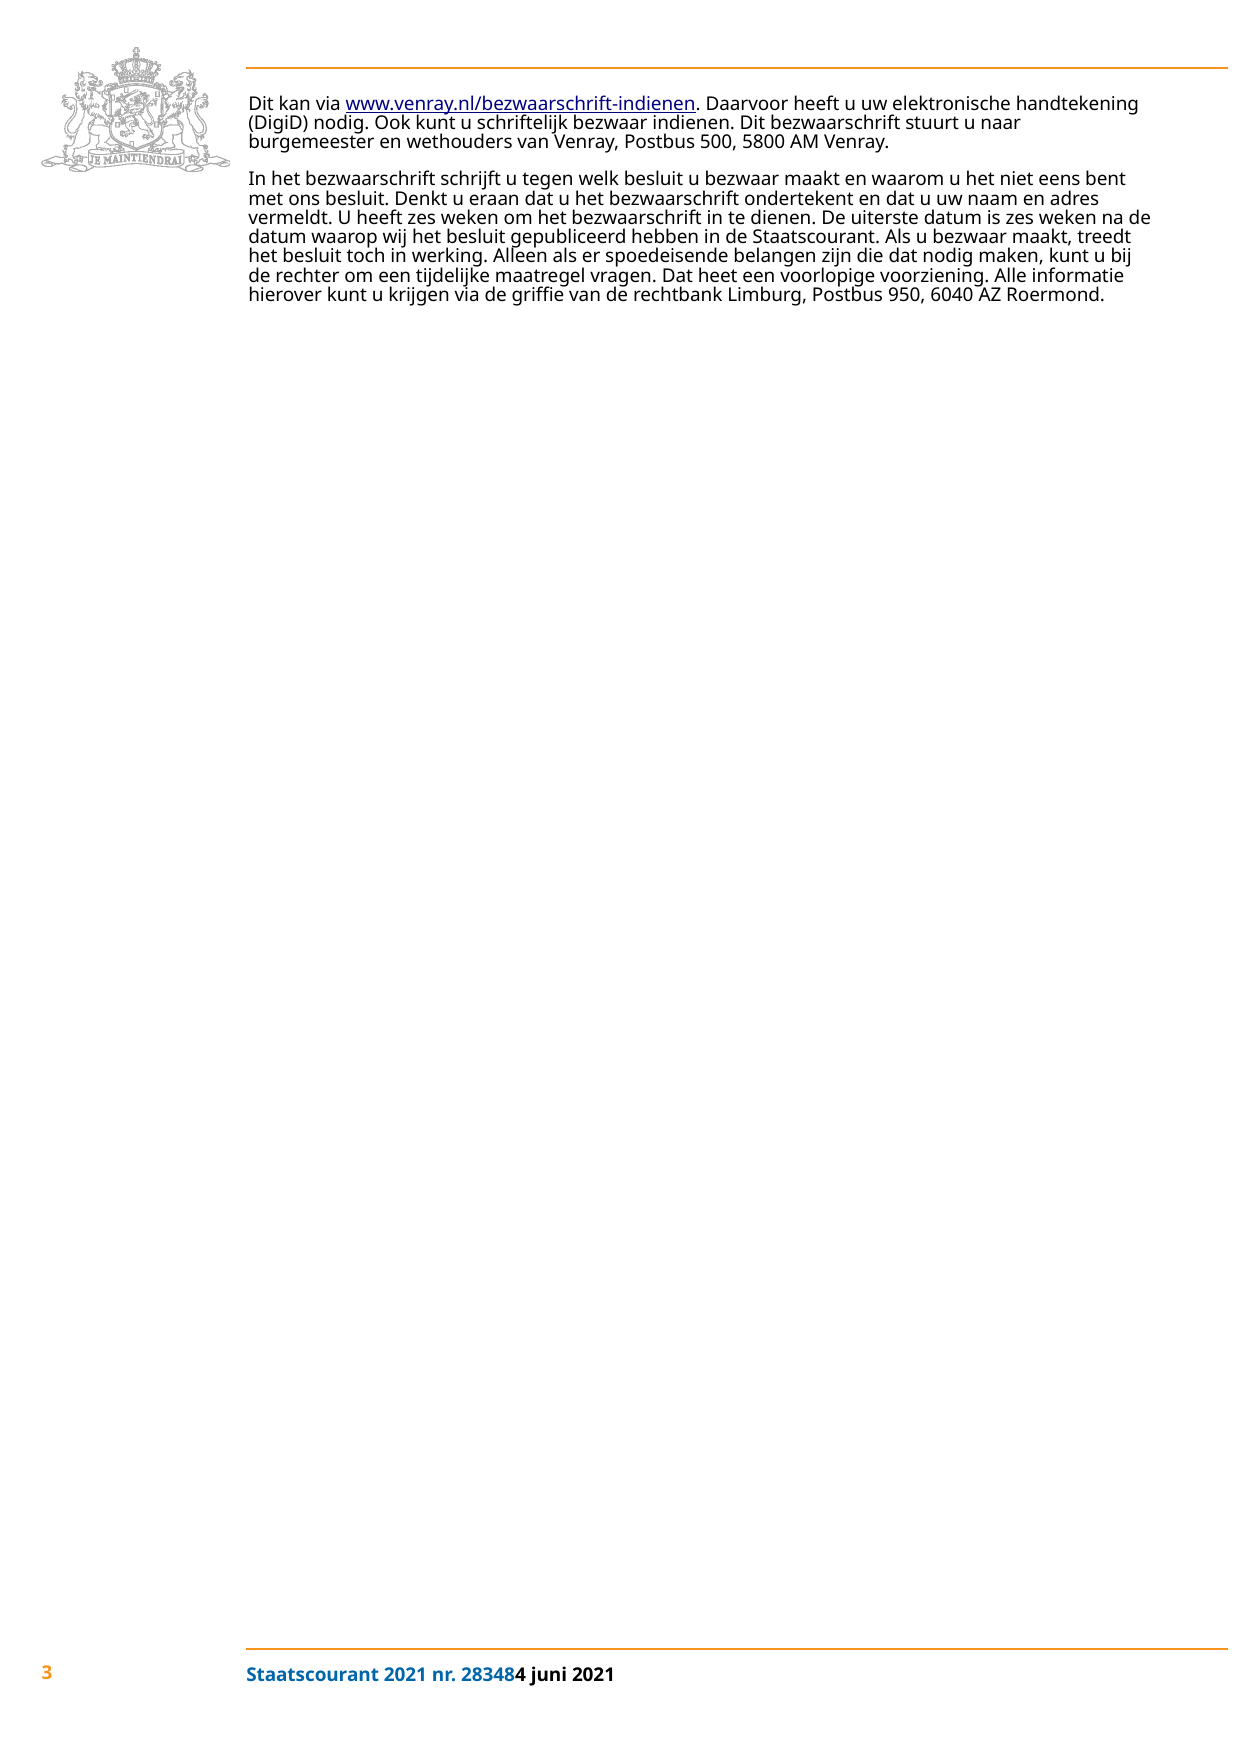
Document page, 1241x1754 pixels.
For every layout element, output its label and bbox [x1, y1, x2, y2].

picture [41, 47, 231, 172]
